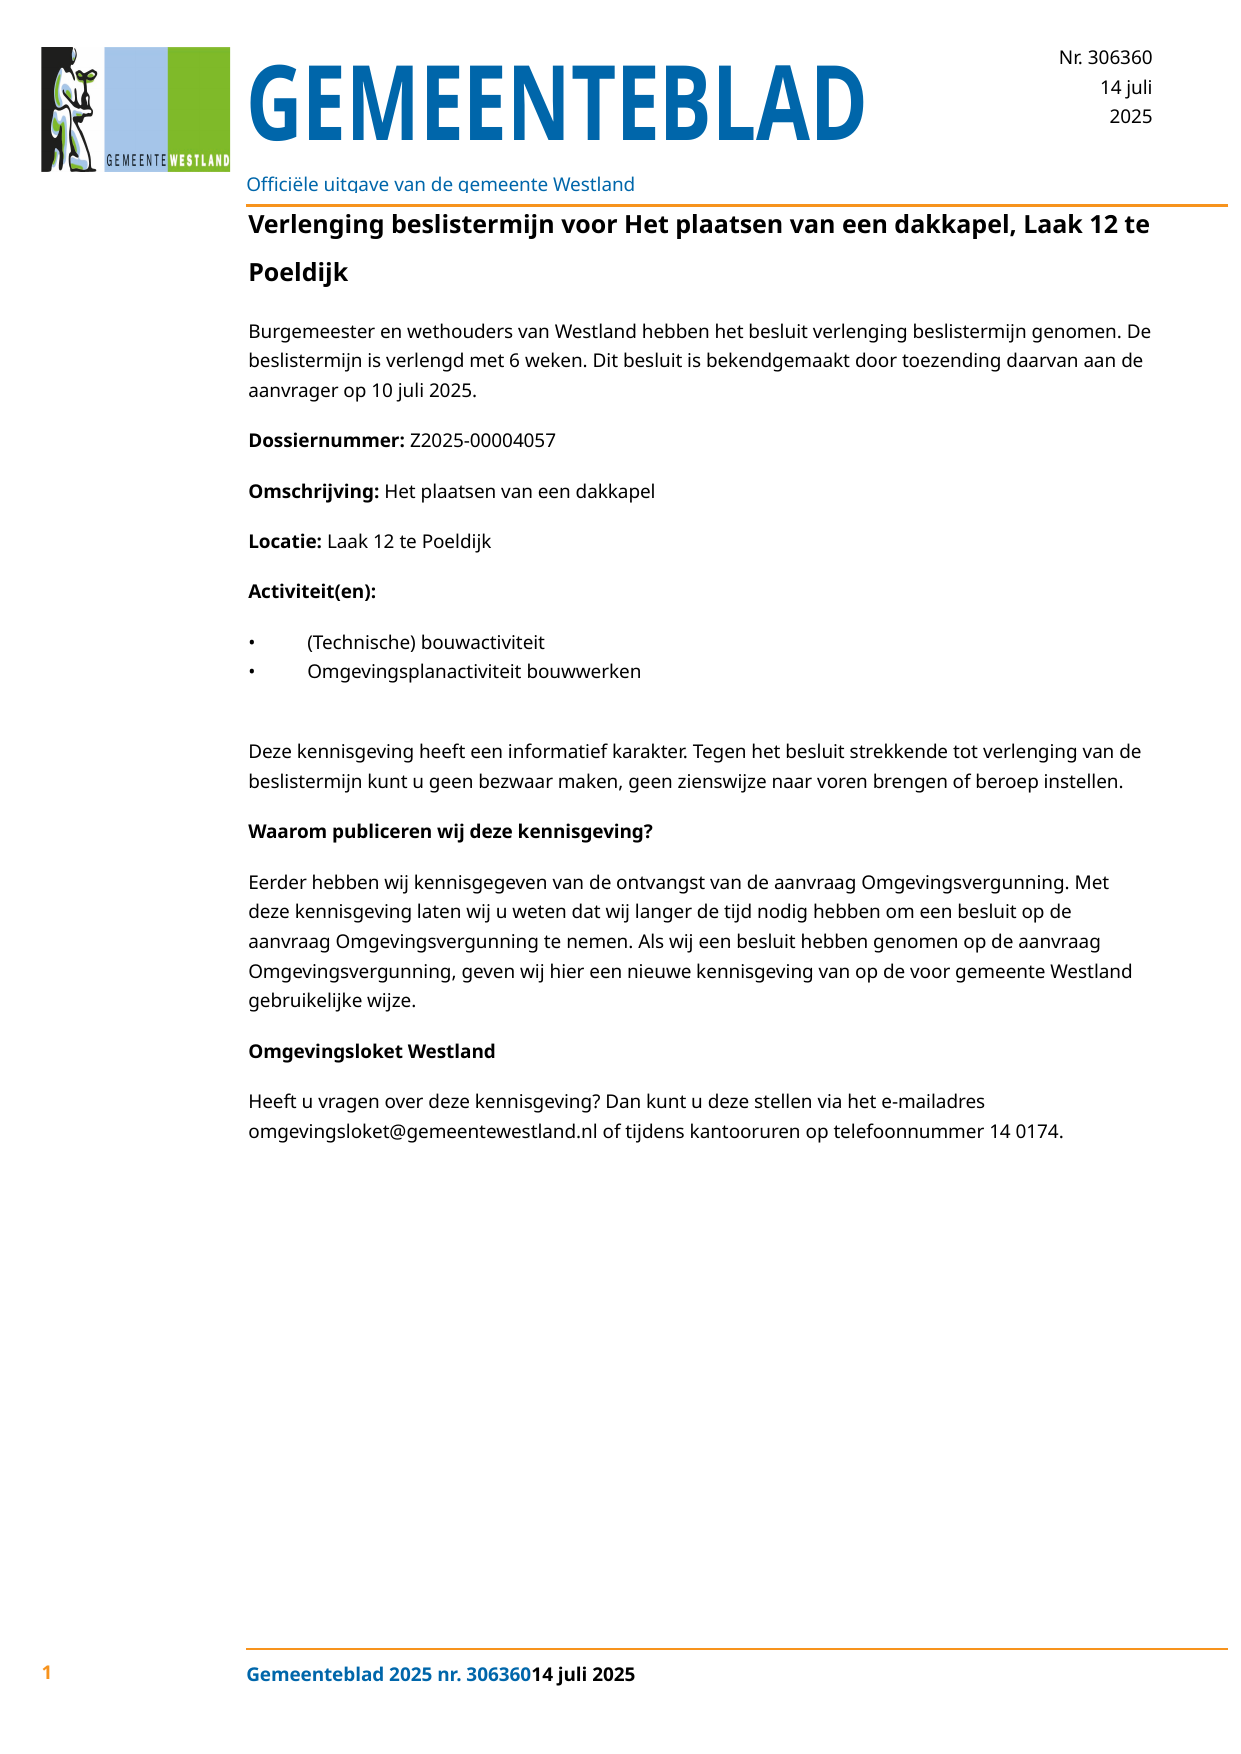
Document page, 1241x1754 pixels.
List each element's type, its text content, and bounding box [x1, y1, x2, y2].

text Deze kennisgeving heeft een informatief karakter. Tegen het besluit strekkende tot verlenging van de beslistermijn kunt u geen bezwaar maken, geen zienswijze naar voren brengen of beroep instellen. [248, 739, 1152, 794]
text Omgevingsloket Westland [248, 1038, 1152, 1064]
text Waarom publiceren wij deze kennisgeving? [248, 819, 1152, 844]
text Omschrijving: Het plaatsen van een dakkapel [248, 478, 1152, 504]
text Eerder hebben wij kennisgegeven van de ontvangst van de aanvraag Omgevingsvergunning. Met deze kennisgeving laten wij u weten dat wij langer de tijd nodig hebben om een besluit op de aanvraag Omgevingsvergunning te nemen. Als wij een besluit hebben genomen op de aanvraag Omgevingsvergunning, geven wij hier een nieuwe kennisgeving van op de voor gemeente Westland gebruikelijke wijze. [248, 869, 1152, 1013]
text Heeft u vragen over deze kennisgeving? Dan kunt u deze stellen via het e-mailadres omgevingsloket@gemeentewestland.nl of tijdens kantooruren op telefoonnummer 14 0174. [248, 1088, 1152, 1144]
text Verlenging beslistermijn voor Het plaatsen van een dakkapel, Laak 12 te Poeldijk [248, 207, 1152, 288]
text Burgemeester en wethouders van Westland hebben het besluit verlenging beslistermijn genomen. De beslistermijn is verlengd met 6 weken. Dit besluit is bekendgemaakt door toezending daarvan aan de aanvrager op 10 juli 2025. [248, 318, 1152, 403]
picture [41, 47, 231, 172]
text Locatie: Laak 12 te Poeldijk [248, 528, 1152, 554]
list (Technische) bouwactiviteit [248, 629, 1152, 655]
text Activiteit(en): [248, 579, 1152, 604]
text Dossiernummer: Z2025-00004057 [248, 427, 1152, 453]
list Omgevingsplanactiviteit bouwwerken [248, 659, 1152, 684]
